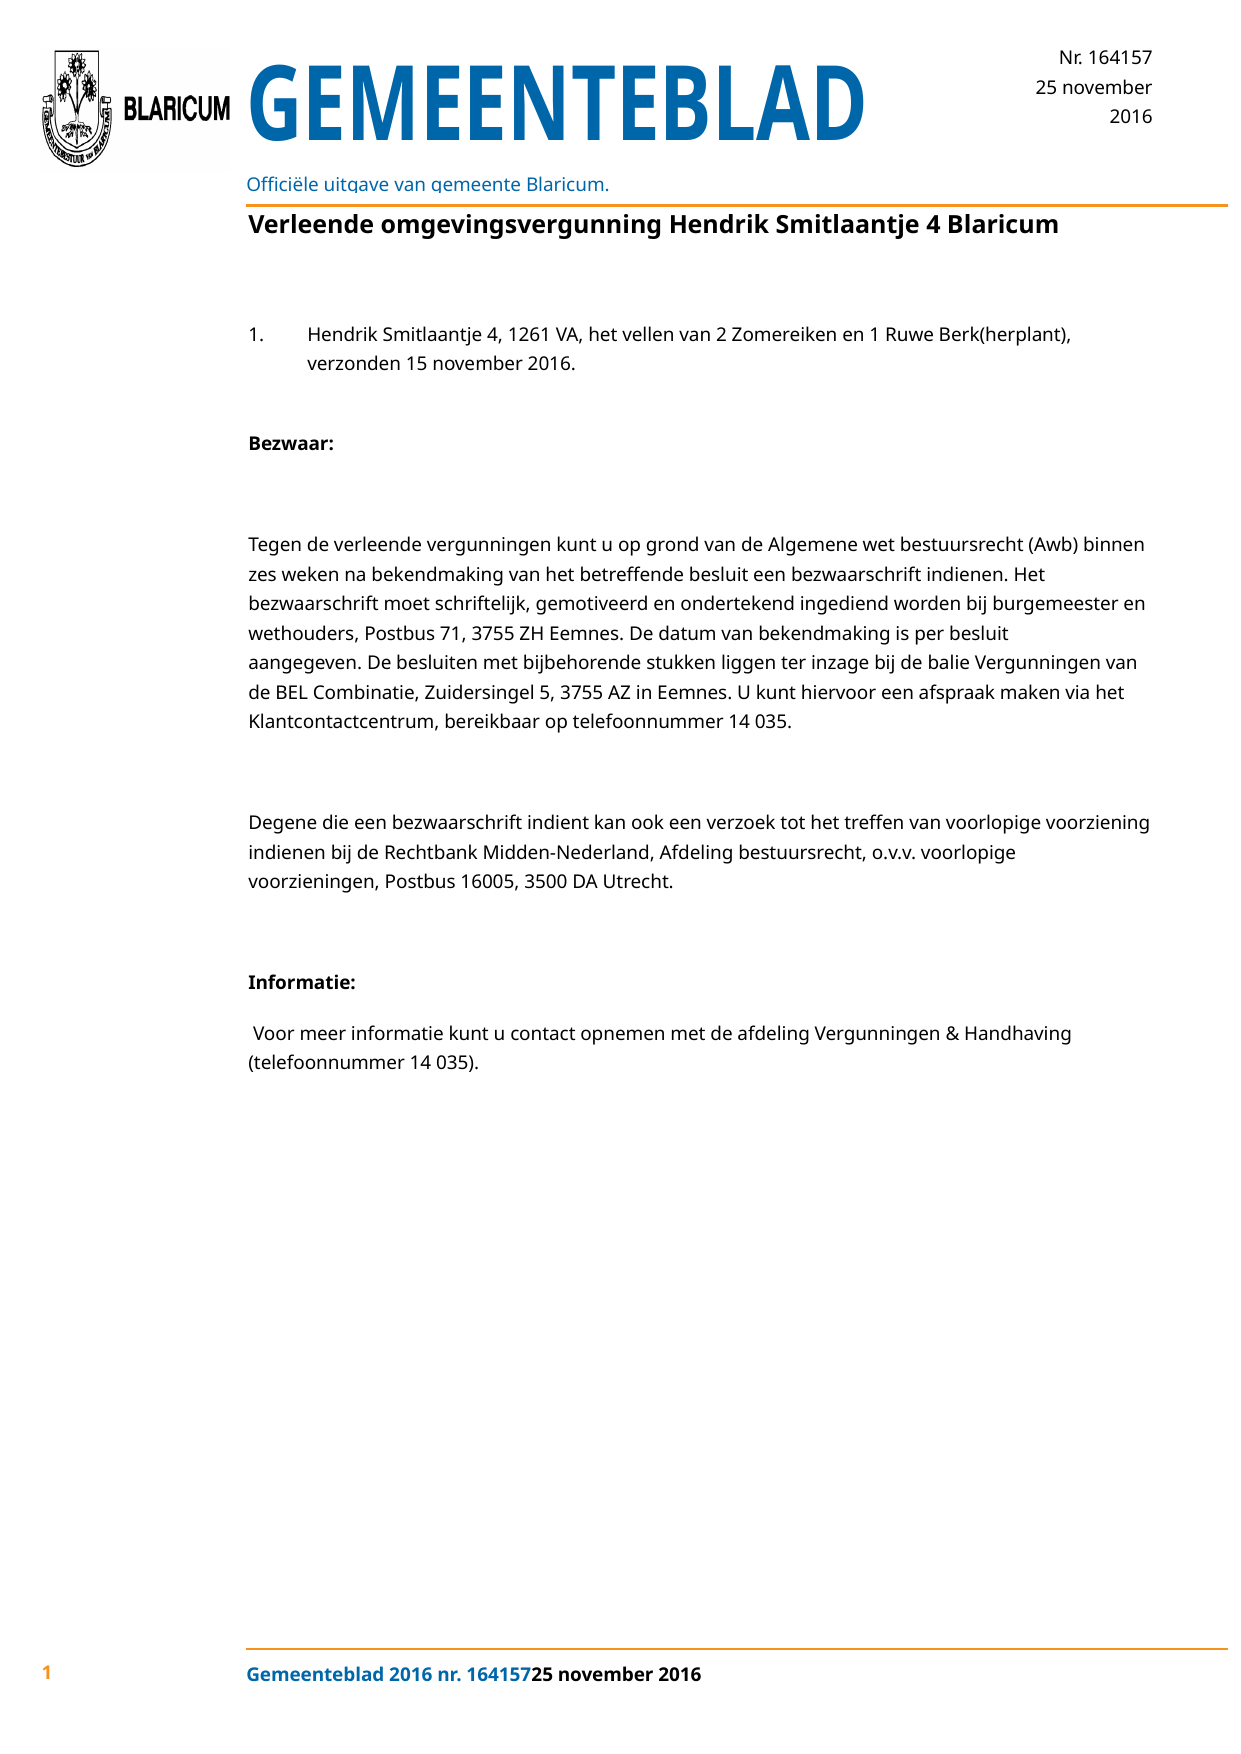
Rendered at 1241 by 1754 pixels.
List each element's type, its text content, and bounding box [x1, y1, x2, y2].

picture [41, 47, 231, 172]
text Bezwaar: [248, 430, 1152, 456]
text Degene die een bezwaarschrift indient kan ook een verzoek tot het treffen van voorlopige voorziening indienen bij de Rechtbank Midden-Nederland, Afdeling bestuursrecht, o.v.v. voorlopige voorzieningen, Postbus 16005, 3500 DA Utrecht. [248, 809, 1152, 894]
text Voor meer informatie kunt u contact opnemen met de afdeling Vergunningen & Handhaving (telefoonnummer 14 035). [248, 1020, 1152, 1075]
text Tegen de verleende vergunningen kunt u op grond van de Algemene wet bestuursrecht (Awb) binnen zes weken na bekendmaking van het betreffende besluit een bezwaarschrift indienen. Het bezwaarschrift moet schriftelijk, gemotiveerd en ondertekend ingediend worden bij burgemeester en wethouders, Postbus 71, 3755 ZH Eemnes. De datum van bekendmaking is per besluit aangegeven. De besluiten met bijbehorende stukken liggen ter inzage bij de balie Vergunningen van de BEL Combinatie, Zuidersingel 5, 3755 AZ in Eemnes. U kunt hiervoor een afspraak maken via het Klantcontactcentrum, bereikbaar op telefoonnummer 14 035. [248, 531, 1152, 734]
text Informatie: [248, 969, 1152, 995]
list Hendrik Smitlaantje 4, 1261 VA, het vellen van 2 Zomereiken en 1 Ruwe Berk(herplant), verzonden 15 november 2016. [248, 321, 1152, 376]
text Verleende omgevingsvergunning Hendrik Smitlaantje 4 Blaricum [248, 207, 1152, 241]
